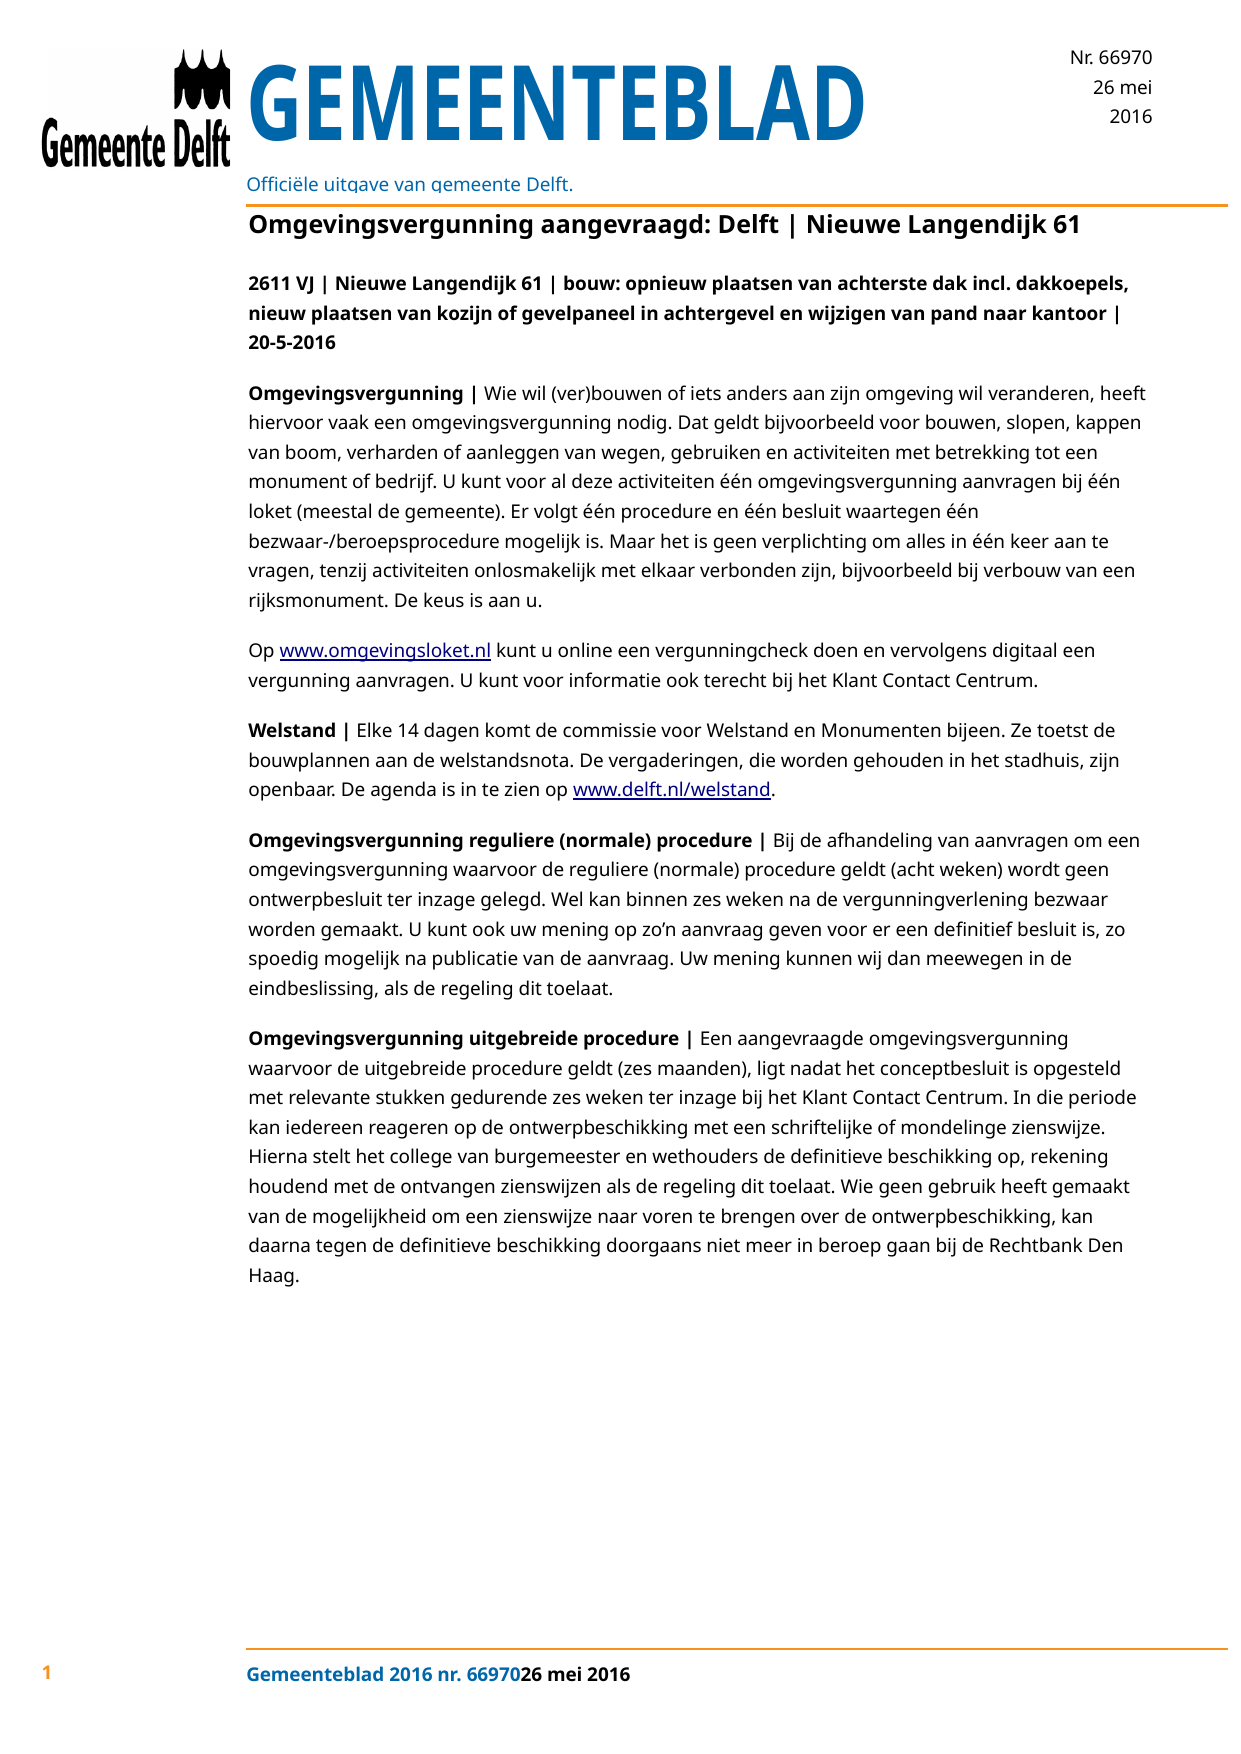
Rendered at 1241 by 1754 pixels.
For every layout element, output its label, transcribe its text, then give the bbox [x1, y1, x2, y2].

text Omgevingsvergunning reguliere (normale) procedure | Bij de afhandeling van aanvragen om een omgevingsvergunning waarvoor de reguliere (normale) procedure geldt (acht weken) wordt geen ontwerpbesluit ter inzage gelegd. Wel kan binnen zes weken na de vergunningverlening bezwaar worden gemaakt. U kunt ook uw mening op zo’n aanvraag geven voor er een definitief besluit is, zo spoedig mogelijk na publicatie van de aanvraag. Uw mening kunnen wij dan meewegen in de eindbeslissing, als de regeling dit toelaat. [248, 827, 1152, 1001]
text Omgevingsvergunning uitgebreide procedure | Een aangevraagde omgevingsvergunning waarvoor de uitgebreide procedure geldt (zes maanden), ligt nadat het conceptbesluit is opgesteld met relevante stukken gedurende zes weken ter inzage bij het Klant Contact Centrum. In die periode kan iedereen reageren op de ontwerpbeschikking met een schriftelijke of mondelinge zienswijze. Hierna stelt het college van burgemeester en wethouders de definitieve beschikking op, rekening houdend met de ontvangen zienswijzen als de regeling dit toelaat. Wie geen gebruik heeft gemaakt van de mogelijkheid om een zienswijze naar voren te brengen over de ontwerpbeschikking, kan daarna tegen de definitieve beschikking doorgaans niet meer in beroep gaan bij de Rechtbank Den Haag. [248, 1025, 1152, 1288]
text Omgevingsvergunning | Wie wil (ver)bouwen of iets anders aan zijn omgeving wil veranderen, heeft hiervoor vaak een omgevingsvergunning nodig. Dat geldt bijvoorbeeld voor bouwen, slopen, kappen van boom, verharden of aanleggen van wegen, gebruiken en activiteiten met betrekking tot een monument of bedrijf. U kunt voor al deze activiteiten één omgevingsvergunning aanvragen bij één loket (meestal de gemeente). Er volgt één procedure en één besluit waartegen één bezwaar-/beroepsprocedure mogelijk is. Maar het is geen verplichting om alles in één keer aan te vragen, tenzij activiteiten onlosmakelijk met elkaar verbonden zijn, bijvoorbeeld bij verbouw van een rijksmonument. De keus is aan u. [248, 380, 1152, 613]
text Welstand | Elke 14 dagen komt de commissie voor Welstand en Monumenten bijeen. Ze toetst de bouwplannen aan de welstandsnota. De vergaderingen, die worden gehouden in het stadhuis, zijn openbaar. De agenda is in te zien op www.delft.nl/welstand. [248, 717, 1152, 802]
text 2611 VJ | Nieuwe Langendijk 61 | bouw: opnieuw plaatsen van achterste dak incl. dakkoepels, nieuw plaatsen van kozijn of gevelpaneel in achtergevel en wijzigen van pand naar kantoor | 20-5-2016 [248, 270, 1152, 355]
picture [41, 47, 231, 172]
text Op www.omgevingsloket.nl kunt u online een vergunningcheck doen en vervolgens digitaal een vergunning aanvragen. U kunt voor informatie ook terecht bij het Klant Contact Centrum. [248, 637, 1152, 693]
text Omgevingsvergunning aangevraagd: Delft | Nieuwe Langendijk 61 [248, 207, 1152, 241]
